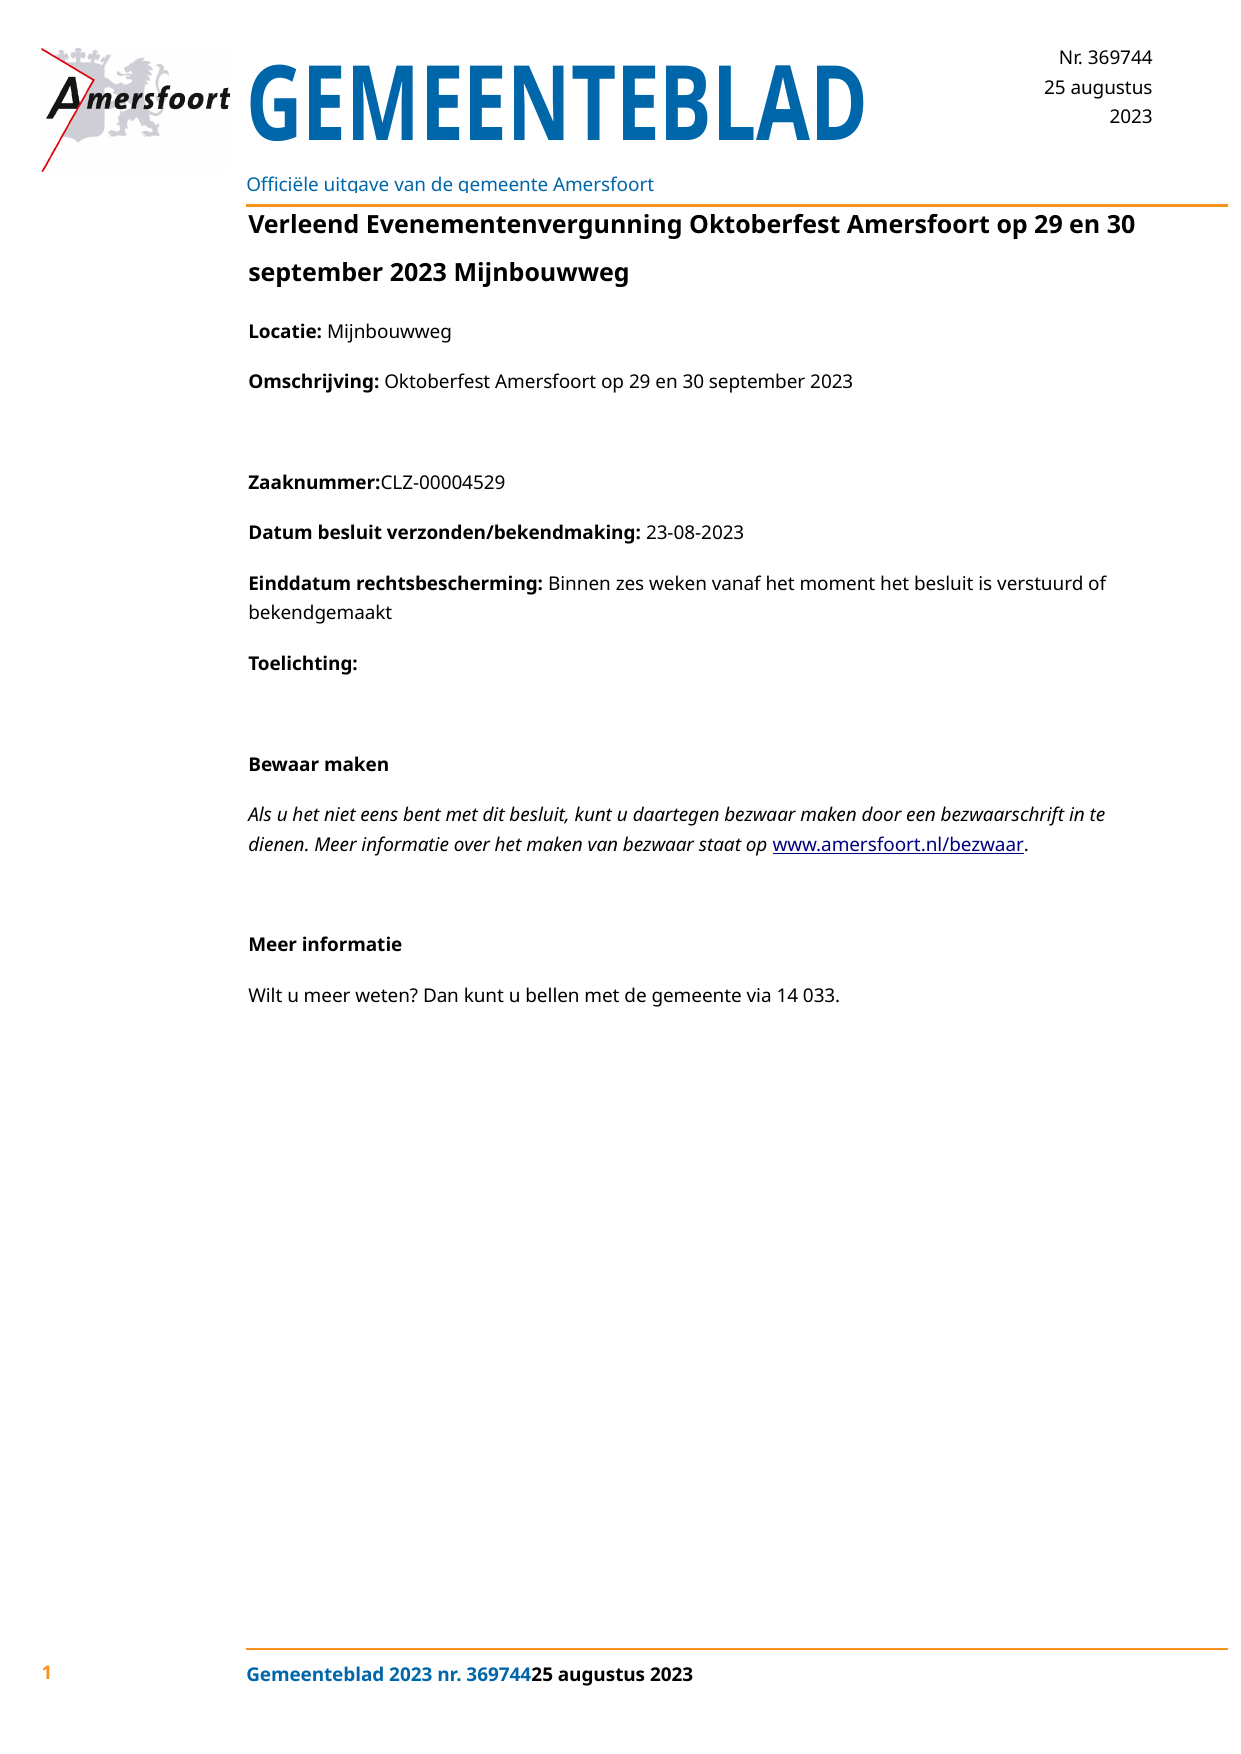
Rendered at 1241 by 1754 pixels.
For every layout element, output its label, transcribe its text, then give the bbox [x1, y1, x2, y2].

picture [41, 47, 231, 172]
text Wilt u meer weten? Dan kunt u bellen met de gemeente via 14 033. [248, 982, 1152, 1008]
text Locatie: Mijnbouwweg [248, 318, 1152, 344]
text Zaaknummer:CLZ-00004529 [248, 469, 1152, 495]
text Omschrijving: Oktoberfest Amersfoort op 29 en 30 september 2023 [248, 368, 1152, 394]
text Als u het niet eens bent met dit besluit, kunt u daartegen bezwaar maken door een bezwaarschrift in te dienen. Meer informatie over het maken van bezwaar staat op www.amersfoort.nl/bezwaar. [248, 801, 1152, 857]
text Datum besluit verzonden/bekendmaking: 23-08-2023 [248, 519, 1152, 545]
text Toelichting: [248, 650, 1152, 676]
text Verleend Evenementenvergunning Oktoberfest Amersfoort op 29 en 30 september 2023 Mijnbouwweg [248, 207, 1152, 288]
text Meer informatie [248, 932, 1152, 957]
text Einddatum rechtsbescherming: Binnen zes weken vanaf het moment het besluit is verstuurd of bekendgemaakt [248, 570, 1152, 625]
text Bewaar maken [248, 751, 1152, 777]
